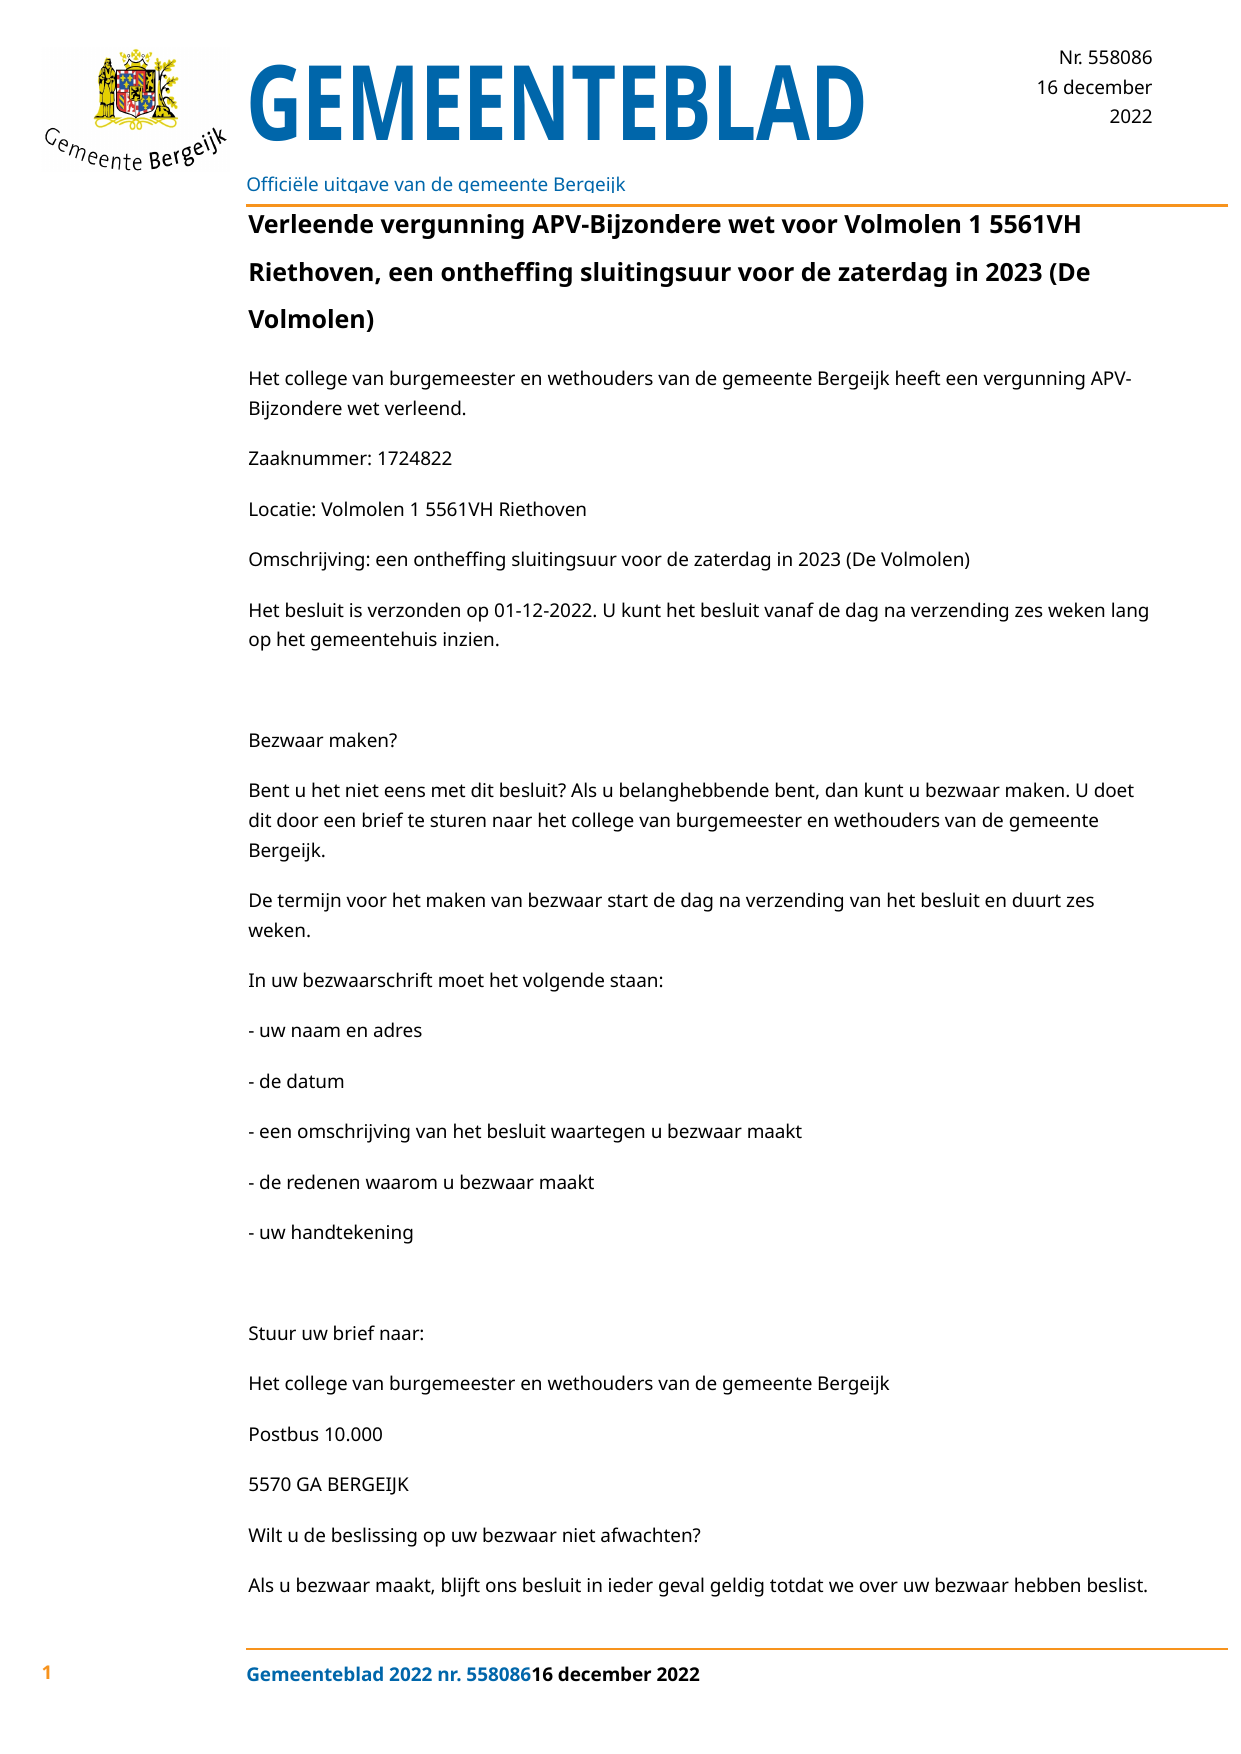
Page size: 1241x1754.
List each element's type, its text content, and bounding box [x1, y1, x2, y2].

text Wilt u de beslissing op uw bezwaar niet afwachten? [248, 1522, 1152, 1547]
text - uw handtekening [248, 1219, 1152, 1245]
picture [41, 47, 231, 172]
text Postbus 10.000 [248, 1421, 1152, 1447]
text - de redenen waarom u bezwaar maakt [248, 1169, 1152, 1194]
text In uw bezwaarschrift moet het volgende staan: [248, 967, 1152, 993]
text Het besluit is verzonden op 01-12-2022. U kunt het besluit vanaf de dag na verzending zes weken lang op het gemeentehuis inzien. [248, 597, 1152, 652]
text Het college van burgemeester en wethouders van de gemeente Bergeijk heeft een vergunning APV-Bijzondere wet verleend. [248, 366, 1152, 421]
text Omschrijving: een ontheffing sluitingsuur voor de zaterdag in 2023 (De Volmolen) [248, 546, 1152, 572]
text Het college van burgemeester en wethouders van de gemeente Bergeijk [248, 1371, 1152, 1396]
text Verleende vergunning APV-Bijzondere wet voor Volmolen 1 5561VH Riethoven, een ontheffing sluitingsuur voor de zaterdag in 2023 (De Volmolen) [248, 207, 1152, 336]
text - de datum [248, 1068, 1152, 1094]
text Bezwaar maken? [248, 727, 1152, 753]
text 5570 GA BERGEIJK [248, 1471, 1152, 1497]
text Als u bezwaar maakt, blijft ons besluit in ieder geval geldig totdat we over uw bezwaar hebben beslist. [248, 1572, 1152, 1598]
text Locatie: Volmolen 1 5561VH Riethoven [248, 496, 1152, 522]
text Zaaknummer: 1724822 [248, 446, 1152, 471]
text - een omschrijving van het besluit waartegen u bezwaar maakt [248, 1118, 1152, 1144]
text De termijn voor het maken van bezwaar start de dag na verzending van het besluit en duurt zes weken. [248, 887, 1152, 942]
text Stuur uw brief naar: [248, 1320, 1152, 1346]
text Bent u het niet eens met dit besluit? Als u belanghebbende bent, dan kunt u bezwaar maken. U doet dit door een brief te sturen naar het college van burgemeester en wethouders van de gemeente Bergeijk. [248, 778, 1152, 862]
text - uw naam en adres [248, 1018, 1152, 1043]
